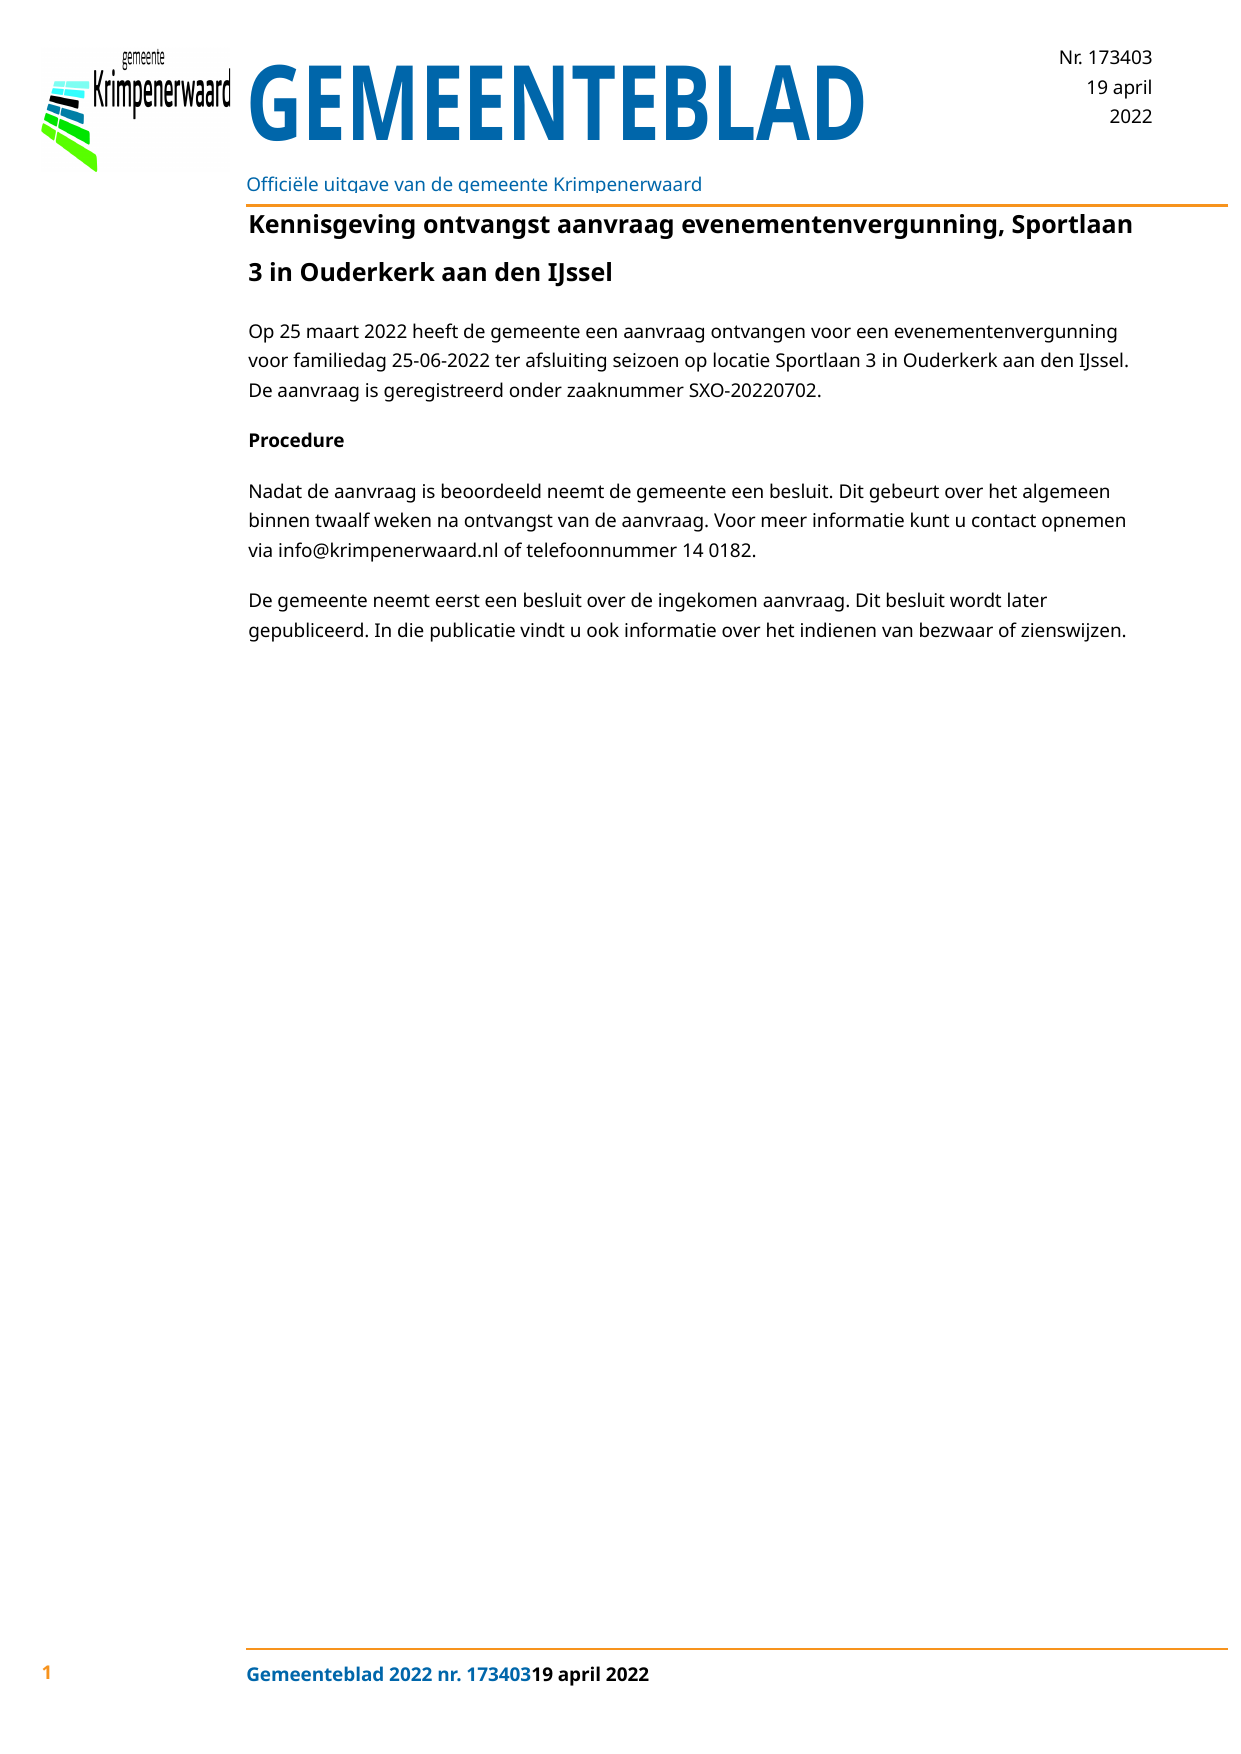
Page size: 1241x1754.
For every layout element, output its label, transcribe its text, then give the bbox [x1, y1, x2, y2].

text Op 25 maart 2022 heeft de gemeente een aanvraag ontvangen voor een evenementenvergunning voor familiedag 25-06-2022 ter afsluiting seizoen op locatie Sportlaan 3 in Ouderkerk aan den IJssel. De aanvraag is geregistreerd onder zaaknummer SXO-20220702. [248, 318, 1152, 403]
text Kennisgeving ontvangst aanvraag evenementenvergunning, Sportlaan 3 in Ouderkerk aan den IJssel [248, 207, 1152, 288]
text Nadat de aanvraag is beoordeeld neemt de gemeente een besluit. Dit gebeurt over het algemeen binnen twaalf weken na ontvangst van de aanvraag. Voor meer informatie kunt u contact opnemen via info@krimpenerwaard.nl of telefoonnummer 14 0182. [248, 478, 1152, 563]
text De gemeente neemt eerst een besluit over de ingekomen aanvraag. Dit besluit wordt later gepubliceerd. In die publicatie vindt u ook informatie over het indienen van bezwaar of zienswijzen. [248, 587, 1152, 643]
text Procedure [248, 427, 1152, 453]
picture [41, 47, 231, 172]
